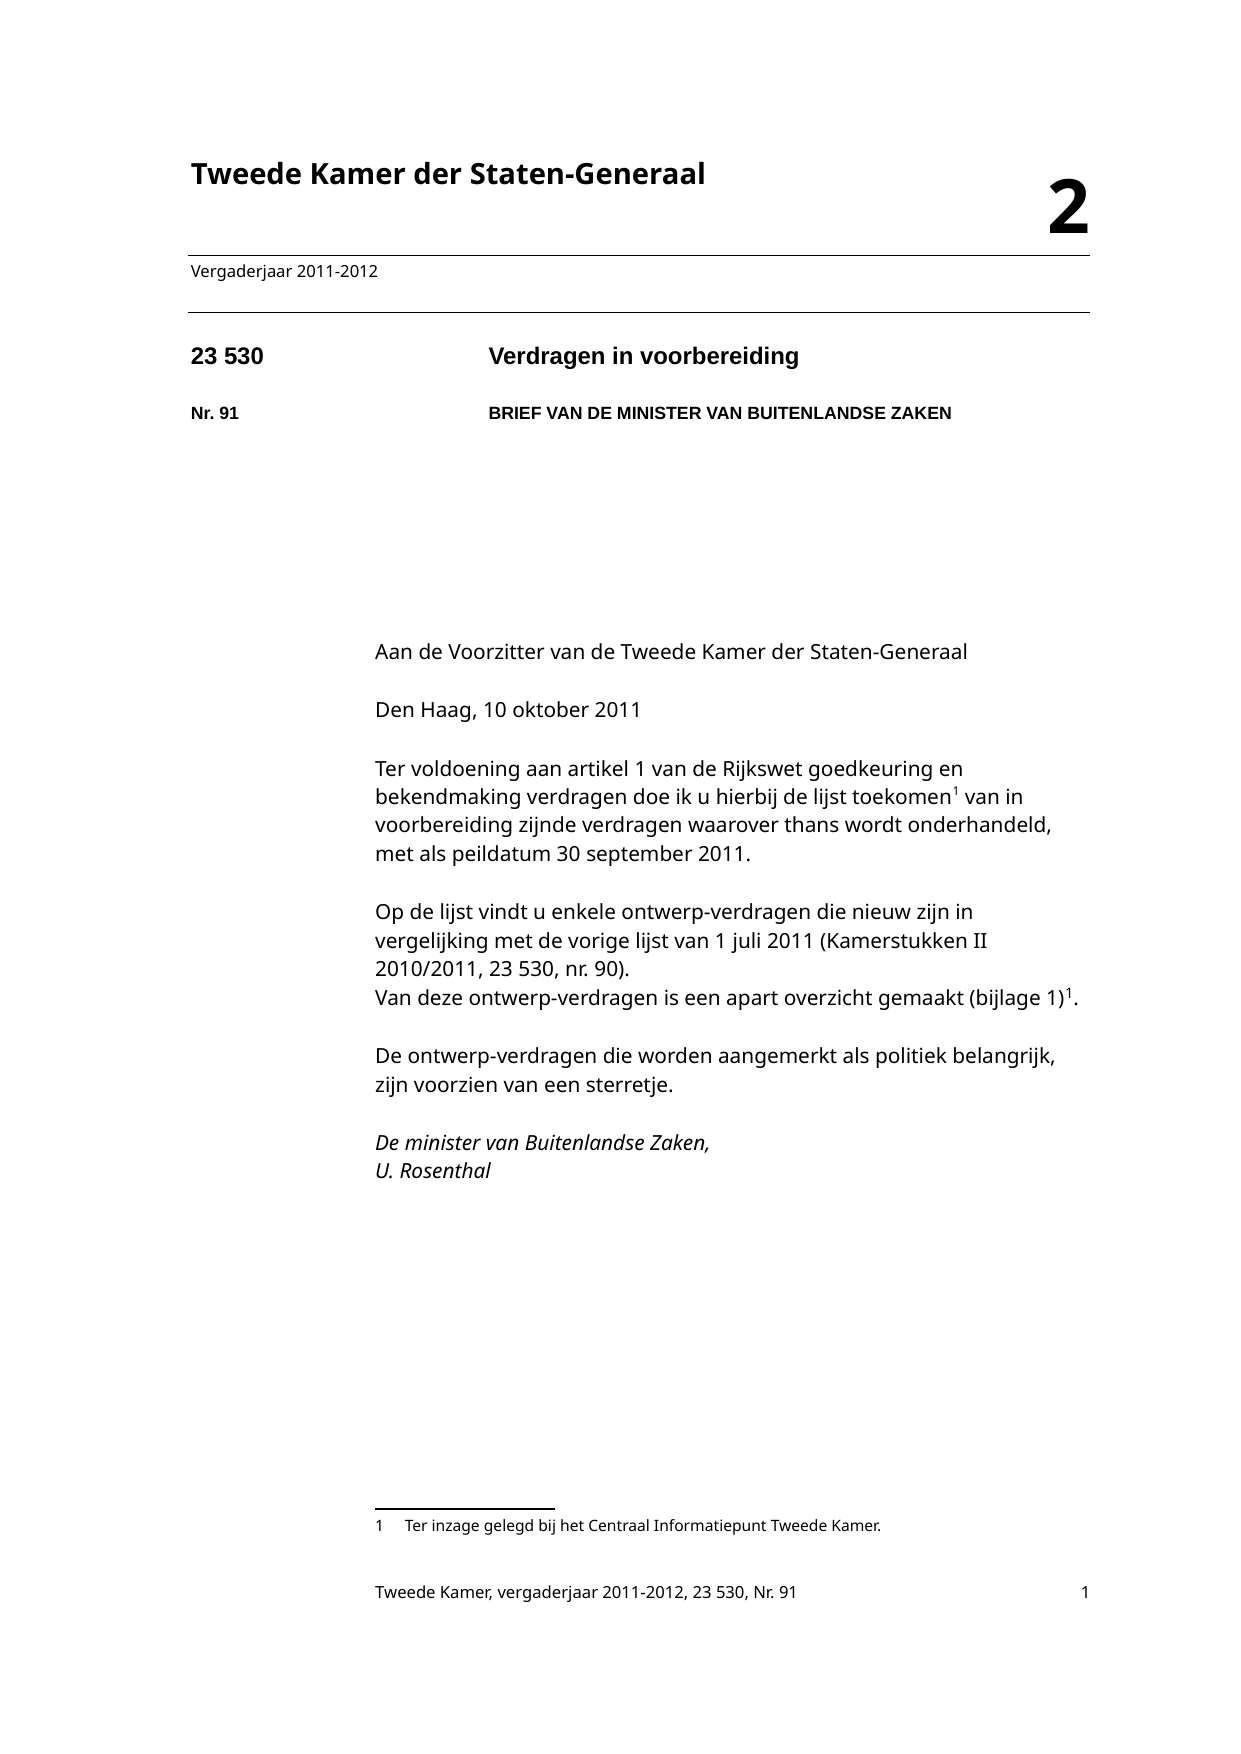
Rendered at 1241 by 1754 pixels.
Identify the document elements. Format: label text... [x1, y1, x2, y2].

text Ter inzage gelegd bij het Centraal Informatiepunt Tweede Kamer. [375, 1508, 1090, 1536]
text Aan de Voorzitter van de Tweede Kamer der Staten-Generaal [375, 637, 1090, 665]
table_cell Verdragen in voorbereiding [485, 339, 1090, 399]
text Den Haag, 10 oktober 2011 [375, 695, 1090, 724]
table_cell [485, 256, 1090, 312]
text Ter voldoening aan artikel 1 van de Rijkswet goedkeuring en bekendmaking verdragen doe ik u hierbij de lijst toekomen van in voorbereiding zijnde verdragen waarover thans wordt onderhandeld, met als peildatum 30 september 2011. [375, 754, 1090, 867]
table_cell Nr. 91 [188, 399, 485, 518]
table_cell 23 530 [188, 339, 485, 399]
table_header 2 [910, 150, 1090, 255]
table_cell [188, 313, 485, 339]
table_header Tweede Kamer der Staten-Generaal [188, 150, 909, 255]
text De ontwerp-verdragen die worden aangemerkt als politiek belangrijk, zijn voorzien van een sterretje. [375, 1041, 1090, 1098]
text U. Rosenthal [375, 1157, 1090, 1185]
table_cell Vergaderjaar 2011-2012 [188, 256, 485, 312]
text Op de lijst vindt u enkele ontwerp-verdragen die nieuw zijn in vergelijking met de vorige lijst van 1 juli 2011 (Kamerstukken II 2010/2011, 23 530, nr. 90). [375, 897, 1090, 983]
text De minister van Buitenlandse Zaken, [375, 1128, 1090, 1157]
table_cell BRIEF VAN DE MINISTER VAN BUITENLANDSE ZAKEN [485, 399, 1090, 518]
table_cell [485, 313, 1090, 339]
text Van deze ontwerp-verdragen is een apart overzicht gemaakt (bijlage 1)1. [375, 983, 1090, 1011]
